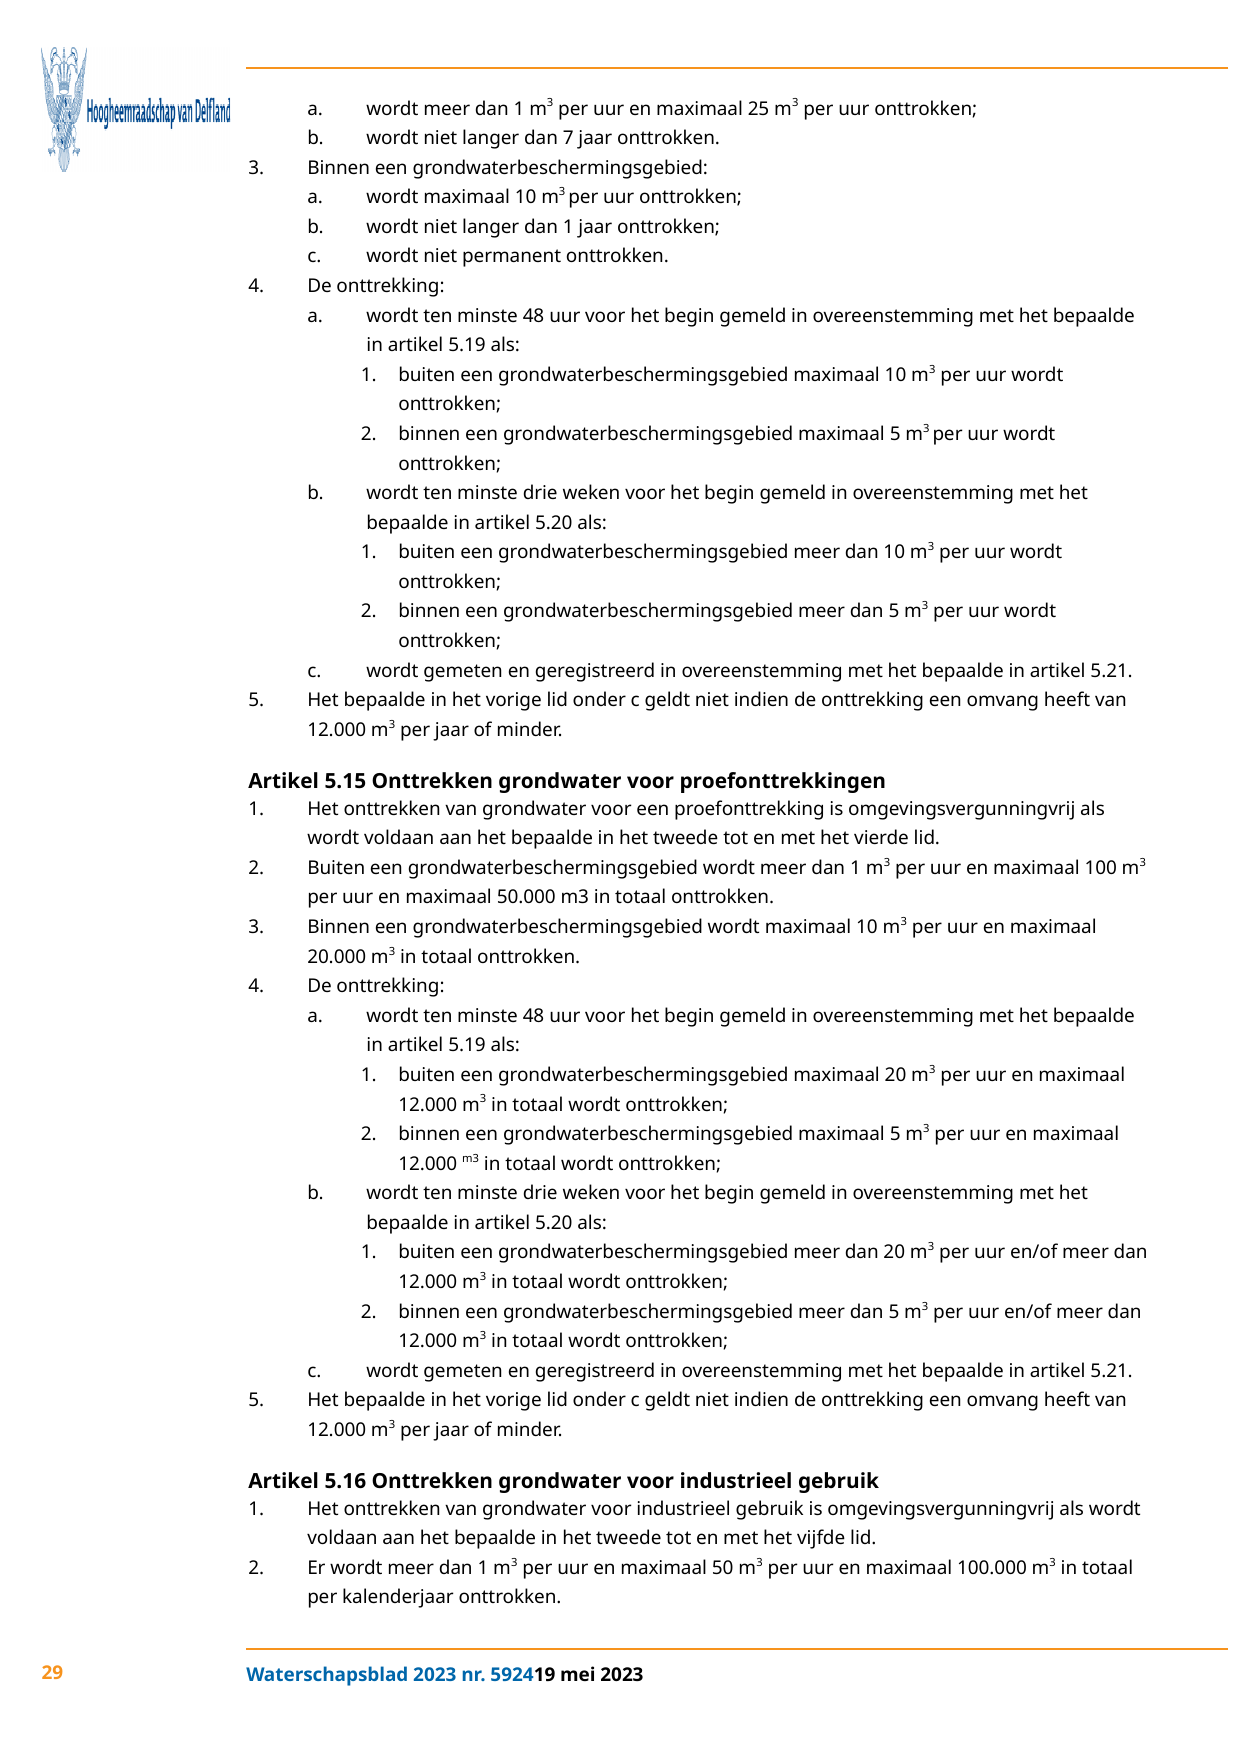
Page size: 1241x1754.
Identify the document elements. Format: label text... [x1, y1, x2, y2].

list binnen een grondwaterbeschermingsgebied meer dan 5 m3 per uur wordt onttrokken; [361, 598, 1152, 653]
list wordt ten minste drie weken voor het begin gemeld in overeenstemming met het bepaalde in artikel 5.20 als: [307, 1179, 1152, 1235]
list Het onttrekken van grondwater voor een proefonttrekking is omgevingsvergunningvrij als wordt voldaan aan het bepaalde in het tweede tot en met het vierde lid. [248, 795, 1152, 850]
text Artikel 5.15 Onttrekken grondwater voor proefonttrekkingen [248, 766, 1152, 795]
list wordt niet permanent onttrokken. [307, 243, 1152, 268]
list binnen een grondwaterbeschermingsgebied maximaal 5 m3 per uur en maximaal 12.000 m3 in totaal wordt onttrokken; [361, 1120, 1152, 1176]
list Binnen een grondwaterbeschermingsgebied wordt maximaal 10 m3 per uur en maximaal 20.000 m3 in totaal onttrokken. [248, 913, 1152, 968]
list wordt ten minste drie weken voor het begin gemeld in overeenstemming met het bepaalde in artikel 5.20 als: [307, 479, 1152, 535]
list binnen een grondwaterbeschermingsgebied maximaal 5 m3 per uur wordt onttrokken; [361, 420, 1152, 476]
list De onttrekking: [248, 972, 1152, 998]
list De onttrekking: [248, 272, 1152, 298]
list wordt ten minste 48 uur voor het begin gemeld in overeenstemming met het bepaalde in artikel 5.19 als: [307, 1002, 1152, 1057]
text Artikel 5.16 Onttrekken grondwater voor industrieel gebruik [248, 1467, 1152, 1495]
list wordt gemeten en geregistreerd in overeenstemming met het bepaalde in artikel 5.21. [307, 1357, 1152, 1383]
picture [41, 47, 231, 172]
list buiten een grondwaterbeschermingsgebied maximaal 10 m3 per uur wordt onttrokken; [361, 361, 1152, 416]
list Er wordt meer dan 1 m3 per uur en maximaal 50 m3 per uur en maximaal 100.000 m3 in totaal per kalenderjaar onttrokken. [248, 1554, 1152, 1609]
list wordt maximaal 10 m3 per uur onttrokken; [307, 183, 1152, 209]
list buiten een grondwaterbeschermingsgebied maximaal 20 m3 per uur en maximaal 12.000 m3 in totaal wordt onttrokken; [361, 1061, 1152, 1116]
list buiten een grondwaterbeschermingsgebied meer dan 20 m3 per uur en/of meer dan 12.000 m3 in totaal wordt onttrokken; [361, 1239, 1152, 1294]
list Het bepaalde in het vorige lid onder c geldt niet indien de onttrekking een omvang heeft van 12.000 m3 per jaar of minder. [248, 1387, 1152, 1442]
list binnen een grondwaterbeschermingsgebied meer dan 5 m3 per uur en/of meer dan 12.000 m3 in totaal wordt onttrokken; [361, 1298, 1152, 1353]
list Het onttrekken van grondwater voor industrieel gebruik is omgevingsvergunningvrij als wordt voldaan aan het bepaalde in het tweede tot en met het vijfde lid. [248, 1495, 1152, 1550]
list wordt niet langer dan 7 jaar onttrokken. [307, 124, 1152, 150]
list Buiten een grondwaterbeschermingsgebied wordt meer dan 1 m3 per uur en maximaal 100 m3 per uur en maximaal 50.000 m3 in totaal onttrokken. [248, 854, 1152, 909]
list buiten een grondwaterbeschermingsgebied meer dan 10 m3 per uur wordt onttrokken; [361, 538, 1152, 594]
list Het bepaalde in het vorige lid onder c geldt niet indien de onttrekking een omvang heeft van 12.000 m3 per jaar of minder. [248, 686, 1152, 742]
list wordt gemeten en geregistreerd in overeenstemming met het bepaalde in artikel 5.21. [307, 657, 1152, 683]
list wordt ten minste 48 uur voor het begin gemeld in overeenstemming met het bepaalde in artikel 5.19 als: [307, 302, 1152, 357]
list wordt niet langer dan 1 jaar onttrokken; [307, 213, 1152, 239]
list Binnen een grondwaterbeschermingsgebied: [248, 154, 1152, 180]
list wordt meer dan 1 m3 per uur en maximaal 25 m3 per uur onttrokken; [307, 95, 1152, 121]
